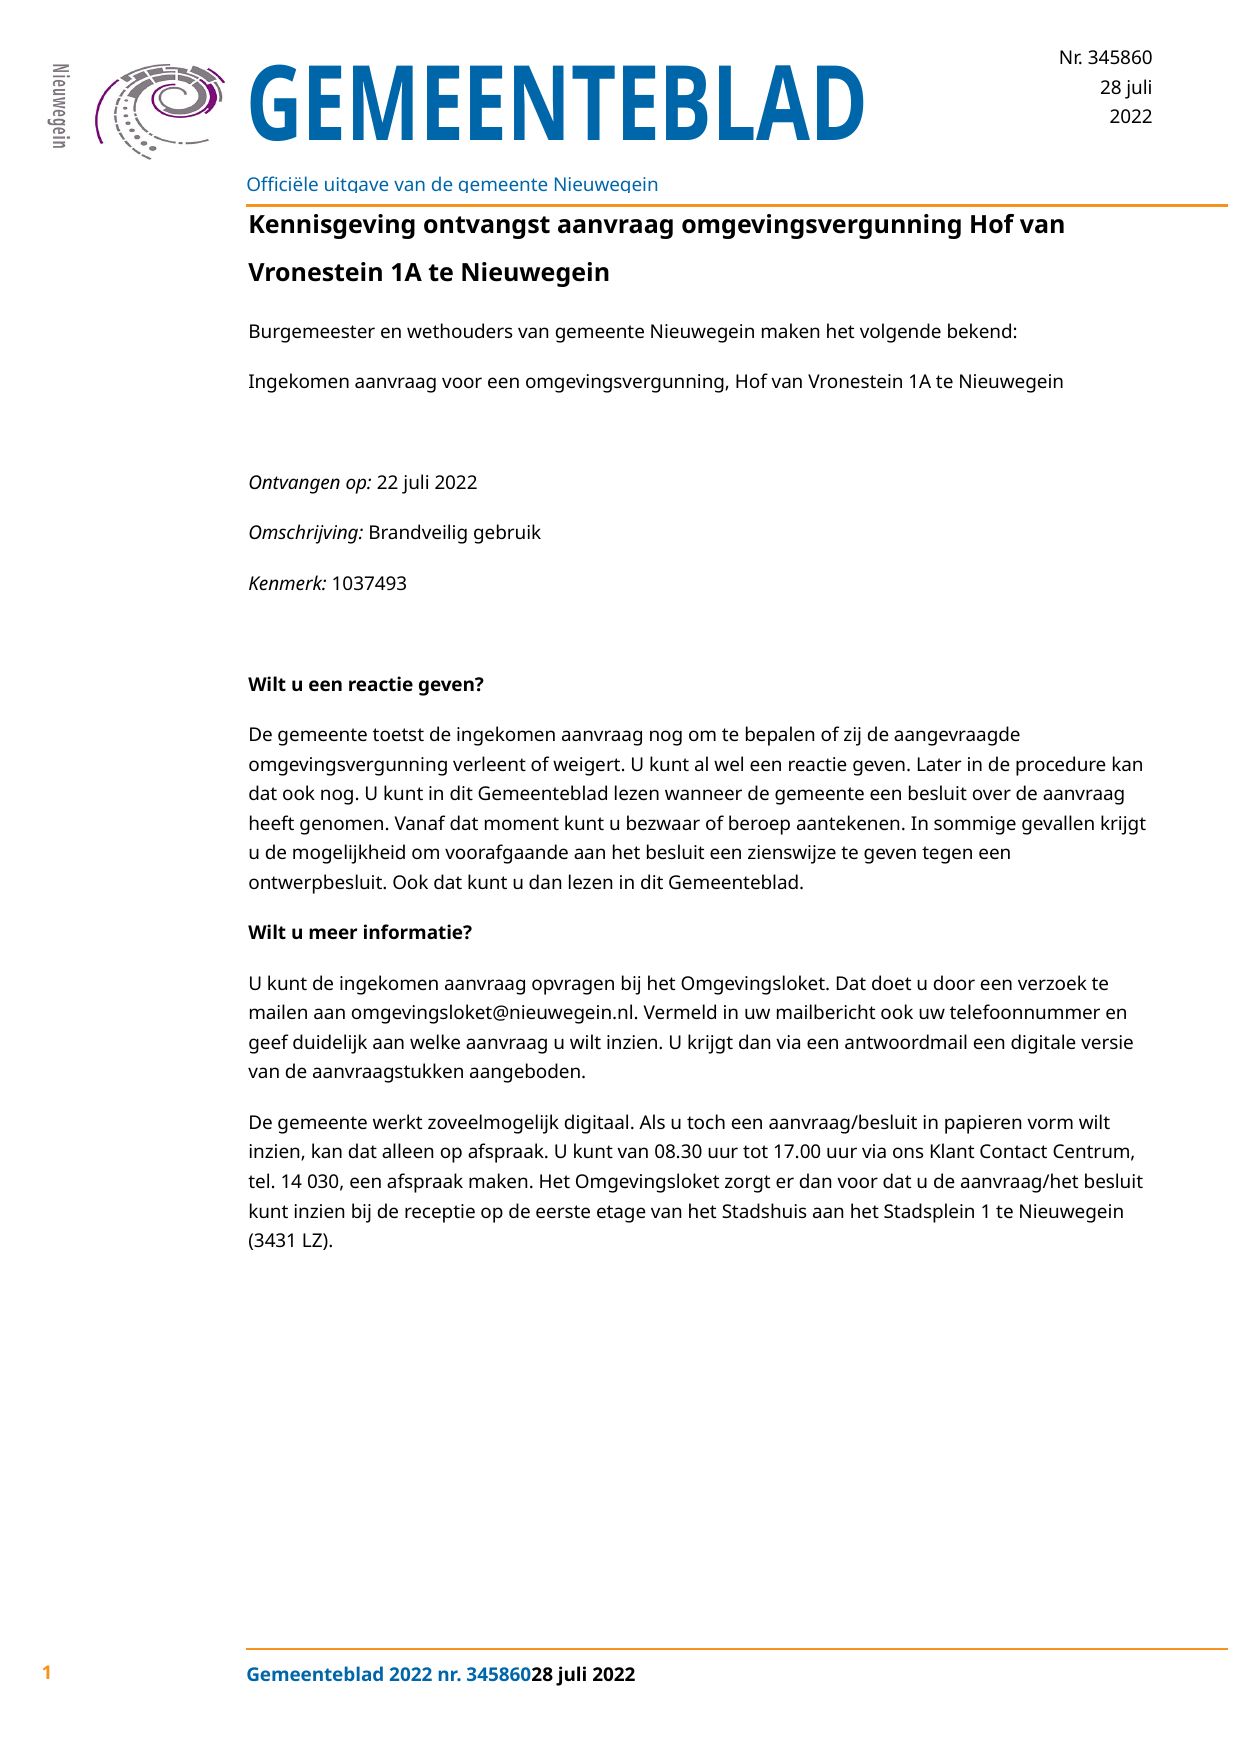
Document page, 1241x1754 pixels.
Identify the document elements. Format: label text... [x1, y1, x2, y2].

text Burgemeester en wethouders van gemeente Nieuwegein maken het volgende bekend: [248, 318, 1152, 344]
text Ontvangen op: 22 juli 2022 [248, 469, 1152, 495]
text Wilt u een reactie geven? [248, 671, 1152, 697]
text Wilt u meer informatie? [248, 919, 1152, 945]
text Kennisgeving ontvangst aanvraag omgevingsvergunning Hof van Vronestein 1A te Nieuwegein [248, 207, 1152, 288]
text Omschrijving: Brandveilig gebruik [248, 519, 1152, 545]
text Ingekomen aanvraag voor een omgevingsvergunning, Hof van Vronestein 1A te Nieuwegein [248, 368, 1152, 394]
text Kenmerk: 1037493 [248, 570, 1152, 596]
text De gemeente werkt zoveelmogelijk digitaal. Als u toch een aanvraag/besluit in papieren vorm wilt inzien, kan dat alleen op afspraak. U kunt van 08.30 uur tot 17.00 uur via ons Klant Contact Centrum, tel. 14 030, een afspraak maken. Het Omgevingsloket zorgt er dan voor dat u de aanvraag/het besluit kunt inzien bij de receptie op de eerste etage van het Stadshuis aan het Stadsplein 1 te Nieuwegein (3431 LZ). [248, 1109, 1152, 1253]
text U kunt de ingekomen aanvraag opvragen bij het Omgevingsloket. Dat doet u door een verzoek te mailen aan omgevingsloket@nieuwegein.nl. Vermeld in uw mailbericht ook uw telefoonnummer en geef duidelijk aan welke aanvraag u wilt inzien. U krijgt dan via een antwoordmail een digitale versie van de aanvraagstukken aangeboden. [248, 970, 1152, 1084]
text De gemeente toetst de ingekomen aanvraag nog om te bepalen of zij de aangevraagde omgevingsvergunning verleent of weigert. U kunt al wel een reactie geven. Later in de procedure kan dat ook nog. U kunt in dit Gemeenteblad lezen wanneer de gemeente een besluit over de aanvraag heeft genomen. Vanaf dat moment kunt u bezwaar of beroep aantekenen. In sommige gevallen krijgt u de mogelijkheid om voorafgaande aan het besluit een zienswijze te geven tegen een ontwerpbesluit. Ook dat kunt u dan lezen in dit Gemeenteblad. [248, 721, 1152, 895]
picture [41, 47, 231, 172]
